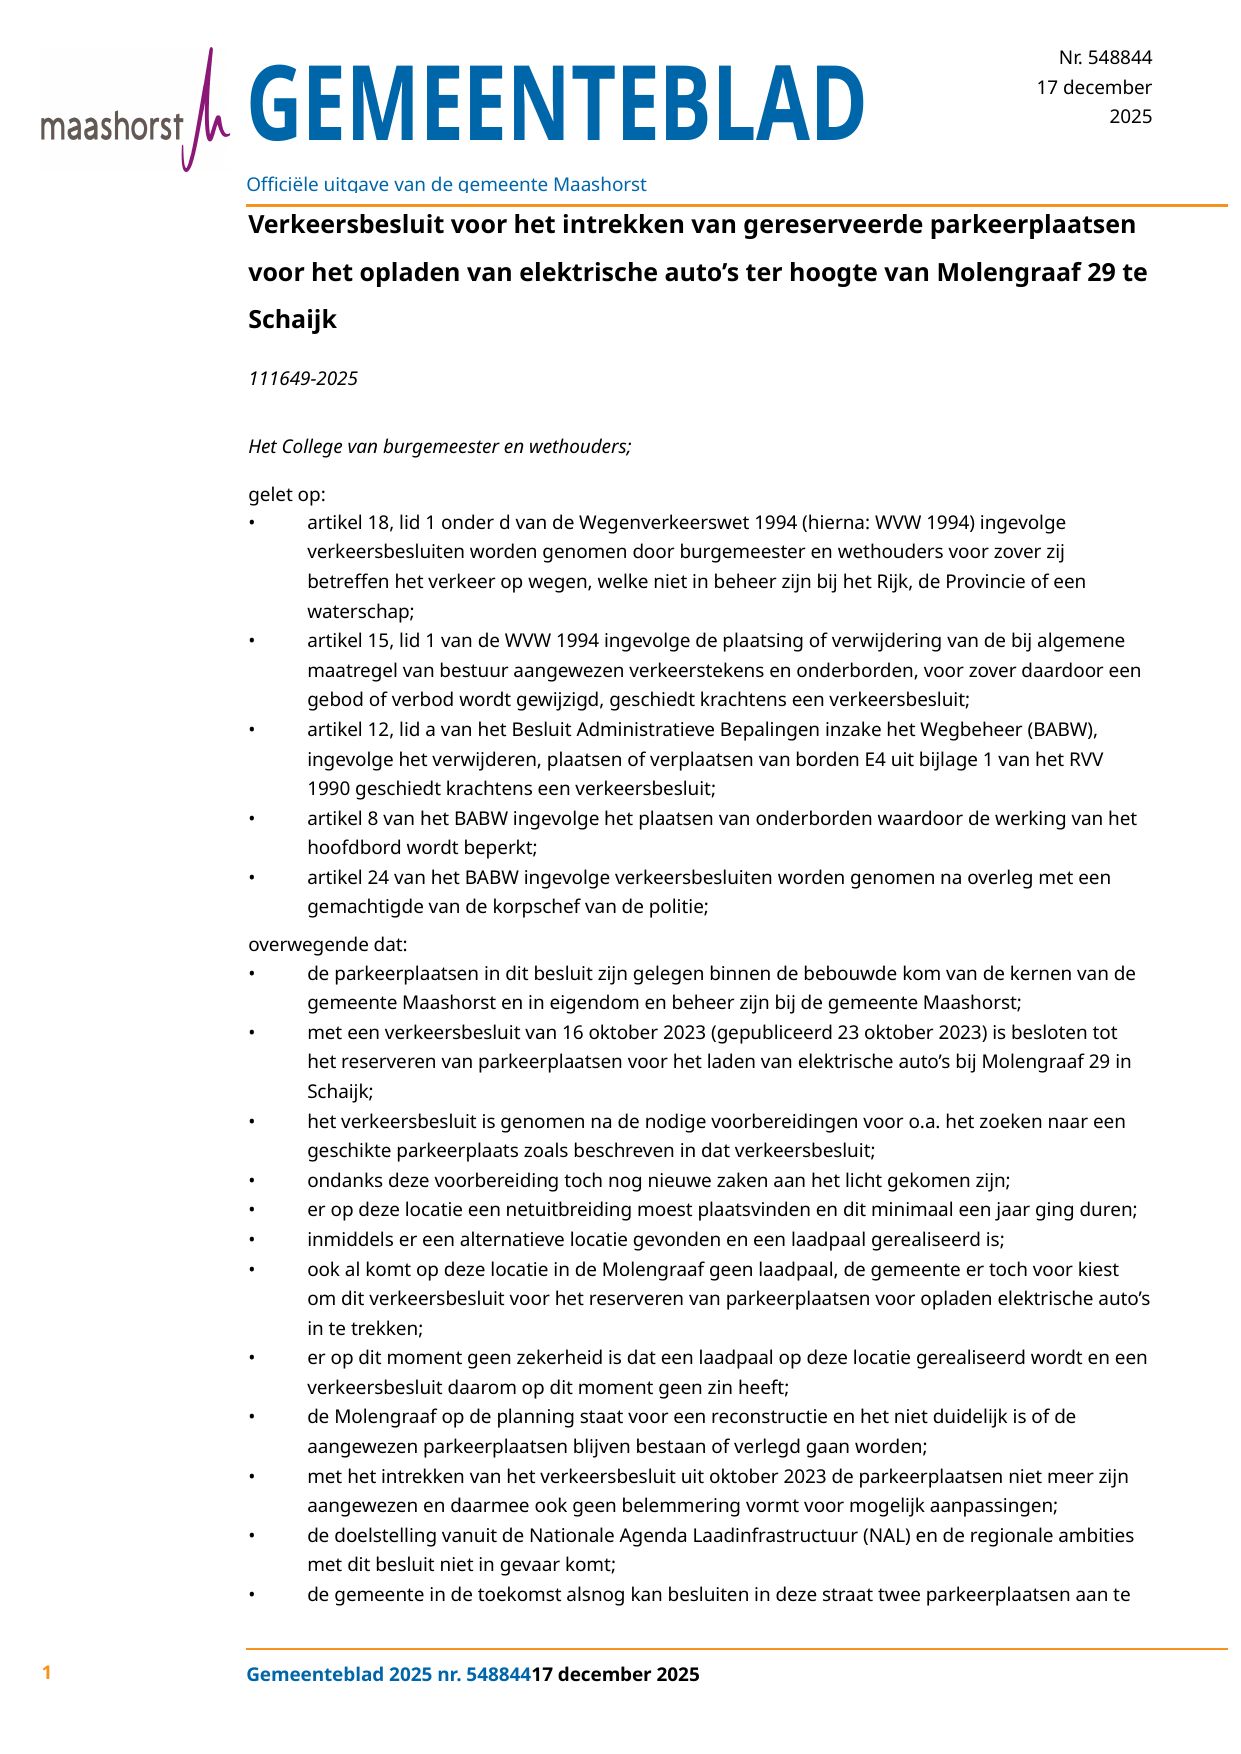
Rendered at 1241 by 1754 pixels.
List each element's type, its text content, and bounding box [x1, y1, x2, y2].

list er op deze locatie een netuitbreiding moest plaatsvinden en dit minimaal een jaar ging duren; [248, 1197, 1152, 1222]
list ook al komt op deze locatie in de Molengraaf geen laadpaal, de gemeente er toch voor kiest om dit verkeersbesluit voor het reserveren van parkeerplaatsen voor opladen elektrische auto’s in te trekken; [248, 1256, 1152, 1341]
list er op dit moment geen zekerheid is dat een laadpaal op deze locatie gerealiseerd wordt en een verkeersbesluit daarom op dit moment geen zin heeft; [248, 1344, 1152, 1400]
list het verkeersbesluit is genomen na de nodige voorbereidingen voor o.a. het zoeken naar een geschikte parkeerplaats zoals beschreven in dat verkeersbesluit; [248, 1108, 1152, 1163]
list de Molengraaf op de planning staat voor een reconstructie en het niet duidelijk is of de aangewezen parkeerplaatsen blijven bestaan of verlegd gaan worden; [248, 1404, 1152, 1459]
list artikel 8 van het BABW ingevolge het plaatsen van onderborden waardoor de werking van het hoofdbord wordt beperkt; [248, 805, 1152, 860]
list met het intrekken van het verkeersbesluit uit oktober 2023 de parkeerplaatsen niet meer zijn aangewezen en daarmee ook geen belemmering vormt voor mogelijk aanpassingen; [248, 1463, 1152, 1518]
list de parkeerplaatsen in dit besluit zijn gelegen binnen de bebouwde kom van de kernen van de gemeente Maashorst en in eigendom en beheer zijn bij de gemeente Maashorst; [248, 960, 1152, 1015]
text Het College van burgemeester en wethouders; [248, 433, 1152, 459]
list ondanks deze voorbereiding toch nog nieuwe zaken aan het licht gekomen zijn; [248, 1167, 1152, 1193]
list met een verkeersbesluit van 16 oktober 2023 (gepubliceerd 23 oktober 2023) is besloten tot het reserveren van parkeerplaatsen voor het laden van elektrische auto’s bij Molengraaf 29 in Schaijk; [248, 1019, 1152, 1104]
list artikel 18, lid 1 onder d van de Wegenverkeerswet 1994 (hierna: WVW 1994) ingevolge verkeersbesluiten worden genomen door burgemeester en wethouders voor zover zij betreffen het verkeer op wegen, welke niet in beheer zijn bij het Rijk, de Provincie of een waterschap; [248, 509, 1152, 624]
list de doelstelling vanuit de Nationale Agenda Laadinfrastructuur (NAL) en de regionale ambities met dit besluit niet in gevaar komt; [248, 1522, 1152, 1577]
list artikel 12, lid a van het Besluit Administratieve Bepalingen inzake het Wegbeheer (BABW), ingevolge het verwijderen, plaatsen of verplaatsen van borden E4 uit bijlage 1 van het RVV 1990 geschiedt krachtens een verkeersbesluit; [248, 716, 1152, 801]
list inmiddels er een alternatieve locatie gevonden en een laadpaal gerealiseerd is; [248, 1226, 1152, 1252]
text 111649-2025 [248, 366, 1152, 391]
text gelet op: [248, 481, 1152, 507]
list artikel 24 van het BABW ingevolge verkeersbesluiten worden genomen na overleg met een gemachtigde van de korpschef van de politie; [248, 864, 1152, 919]
text Verkeersbesluit voor het intrekken van gereserveerde parkeerplaatsen voor het opladen van elektrische auto’s ter hoogte van Molengraaf 29 te Schaijk [248, 207, 1152, 336]
picture [41, 47, 231, 172]
list artikel 15, lid 1 van de WVW 1994 ingevolge de plaatsing of verwijdering van de bij algemene maatregel van bestuur aangewezen verkeerstekens en onderborden, voor zover daardoor een gebod of verbod wordt gewijzigd, geschiedt krachtens een verkeersbesluit; [248, 627, 1152, 712]
list de gemeente in de toekomst alsnog kan besluiten in deze straat twee parkeerplaatsen aan te [248, 1581, 1152, 1607]
text overwegende dat: [248, 932, 1152, 957]
